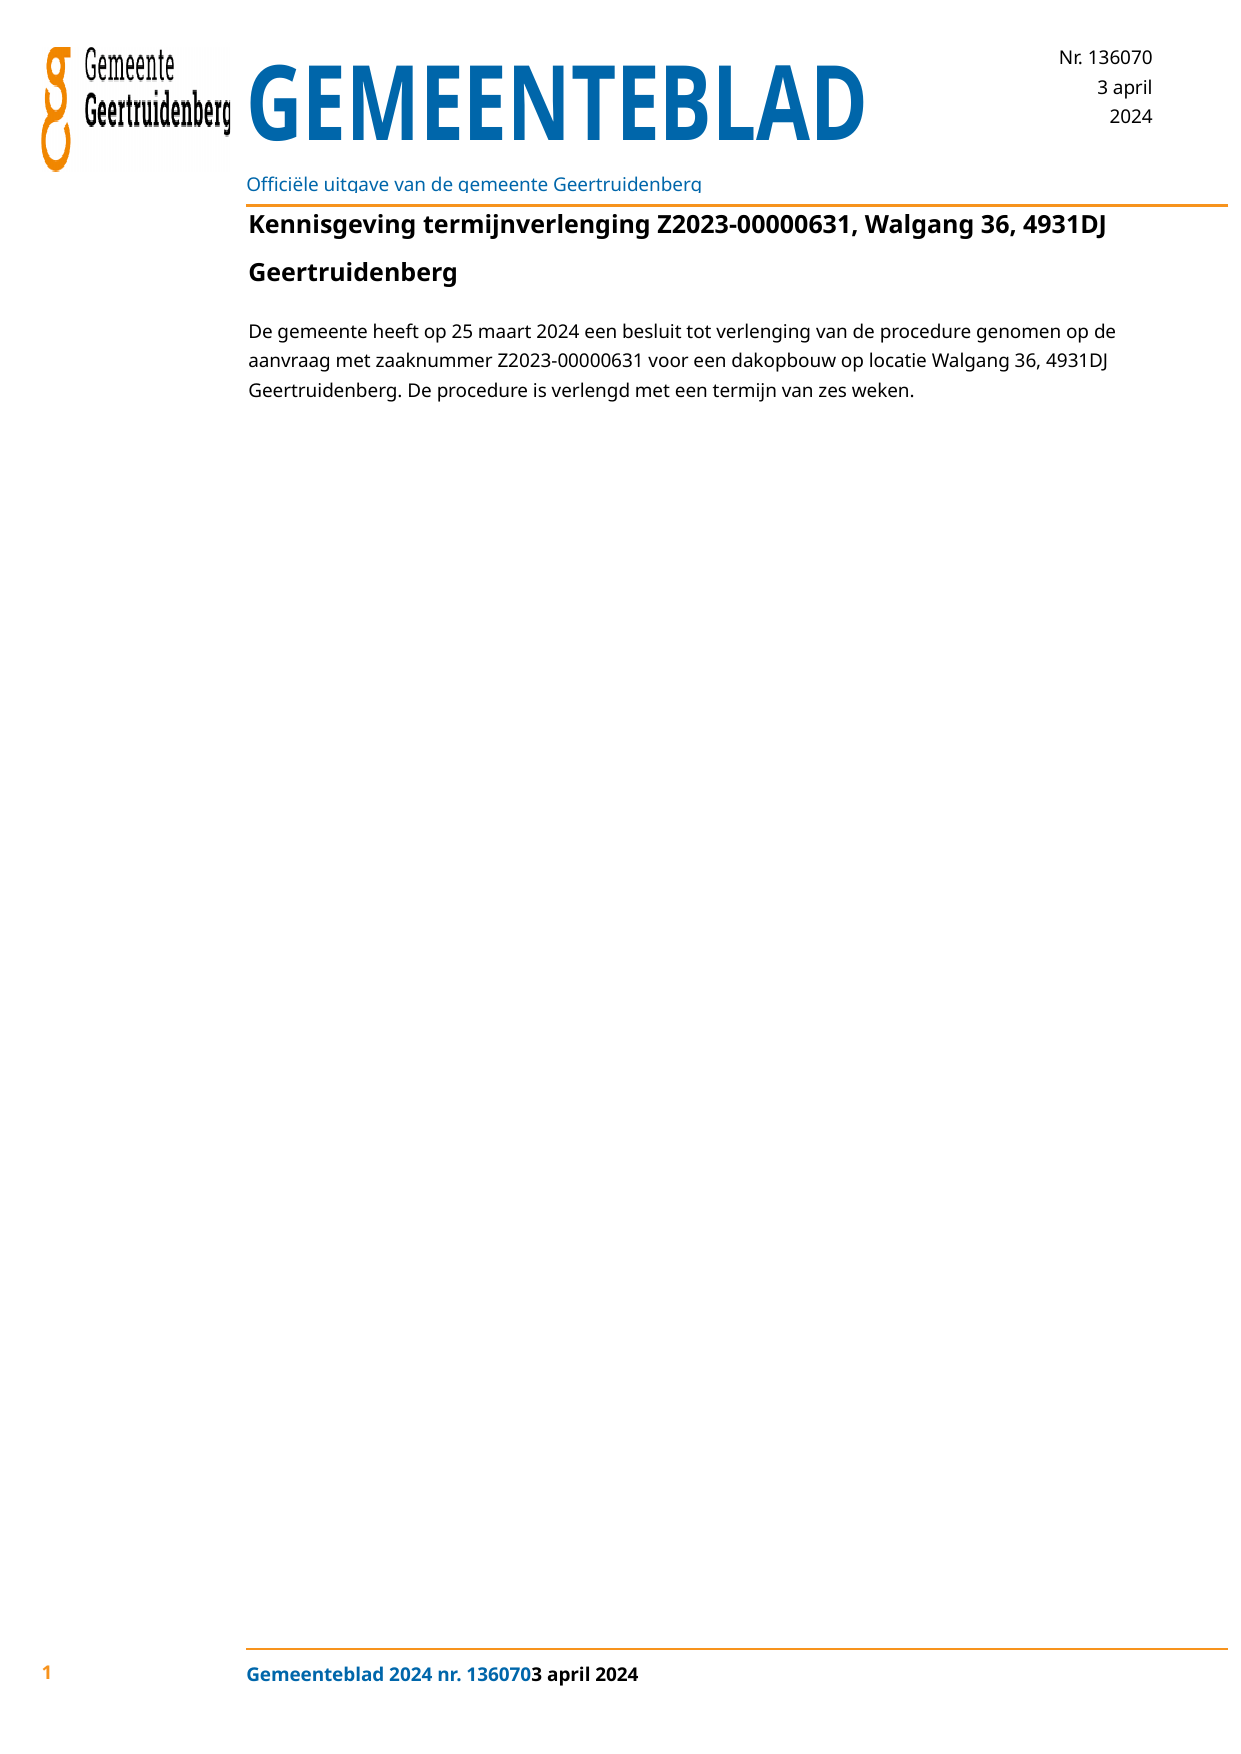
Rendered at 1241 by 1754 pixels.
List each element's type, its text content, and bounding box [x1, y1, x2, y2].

picture [41, 47, 231, 172]
text De gemeente heeft op 25 maart 2024 een besluit tot verlenging van de procedure genomen op de aanvraag met zaaknummer Z2023-00000631 voor een dakopbouw op locatie Walgang 36, 4931DJ Geertruidenberg. De procedure is verlengd met een termijn van zes weken. [248, 318, 1152, 403]
text Kennisgeving termijnverlenging Z2023-00000631, Walgang 36, 4931DJ Geertruidenberg [248, 207, 1152, 288]
